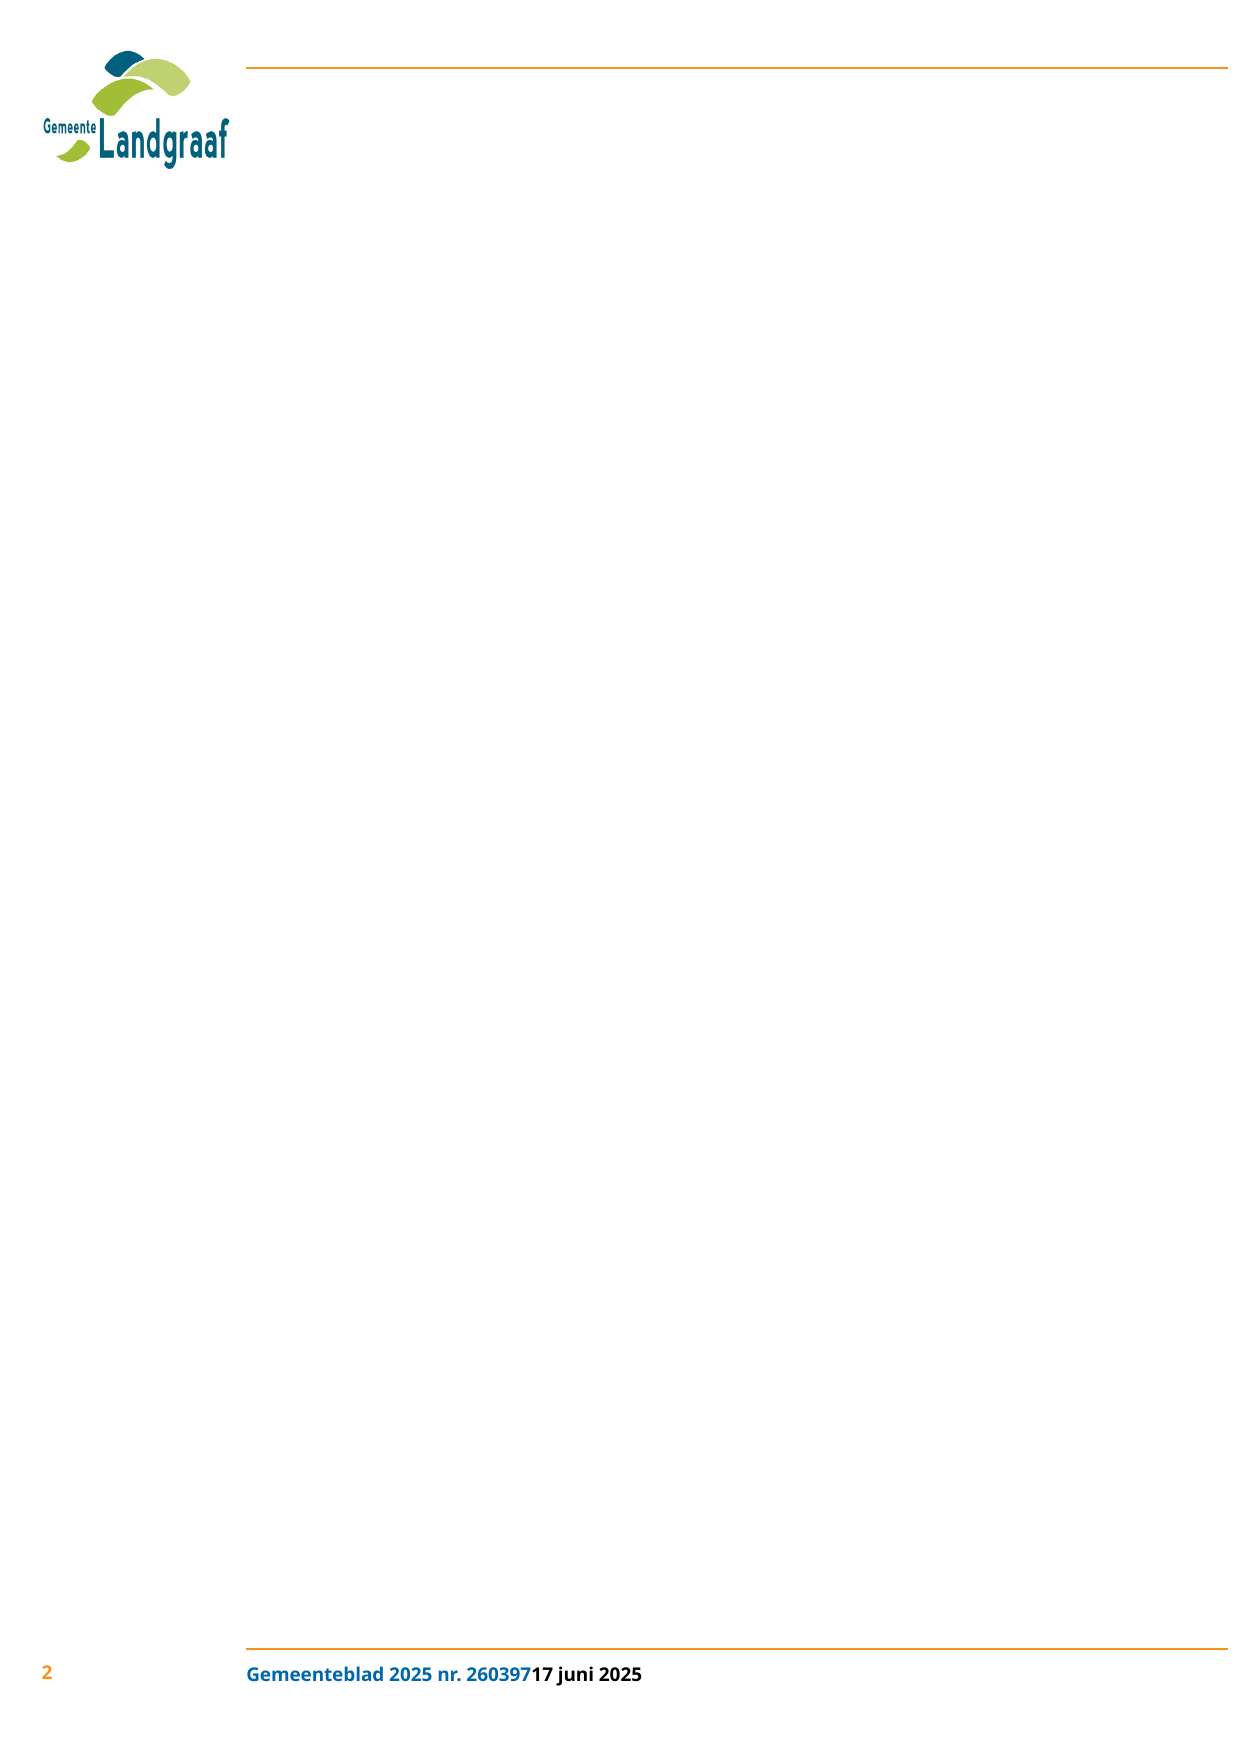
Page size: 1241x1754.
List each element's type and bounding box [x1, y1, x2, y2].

picture [41, 47, 231, 172]
